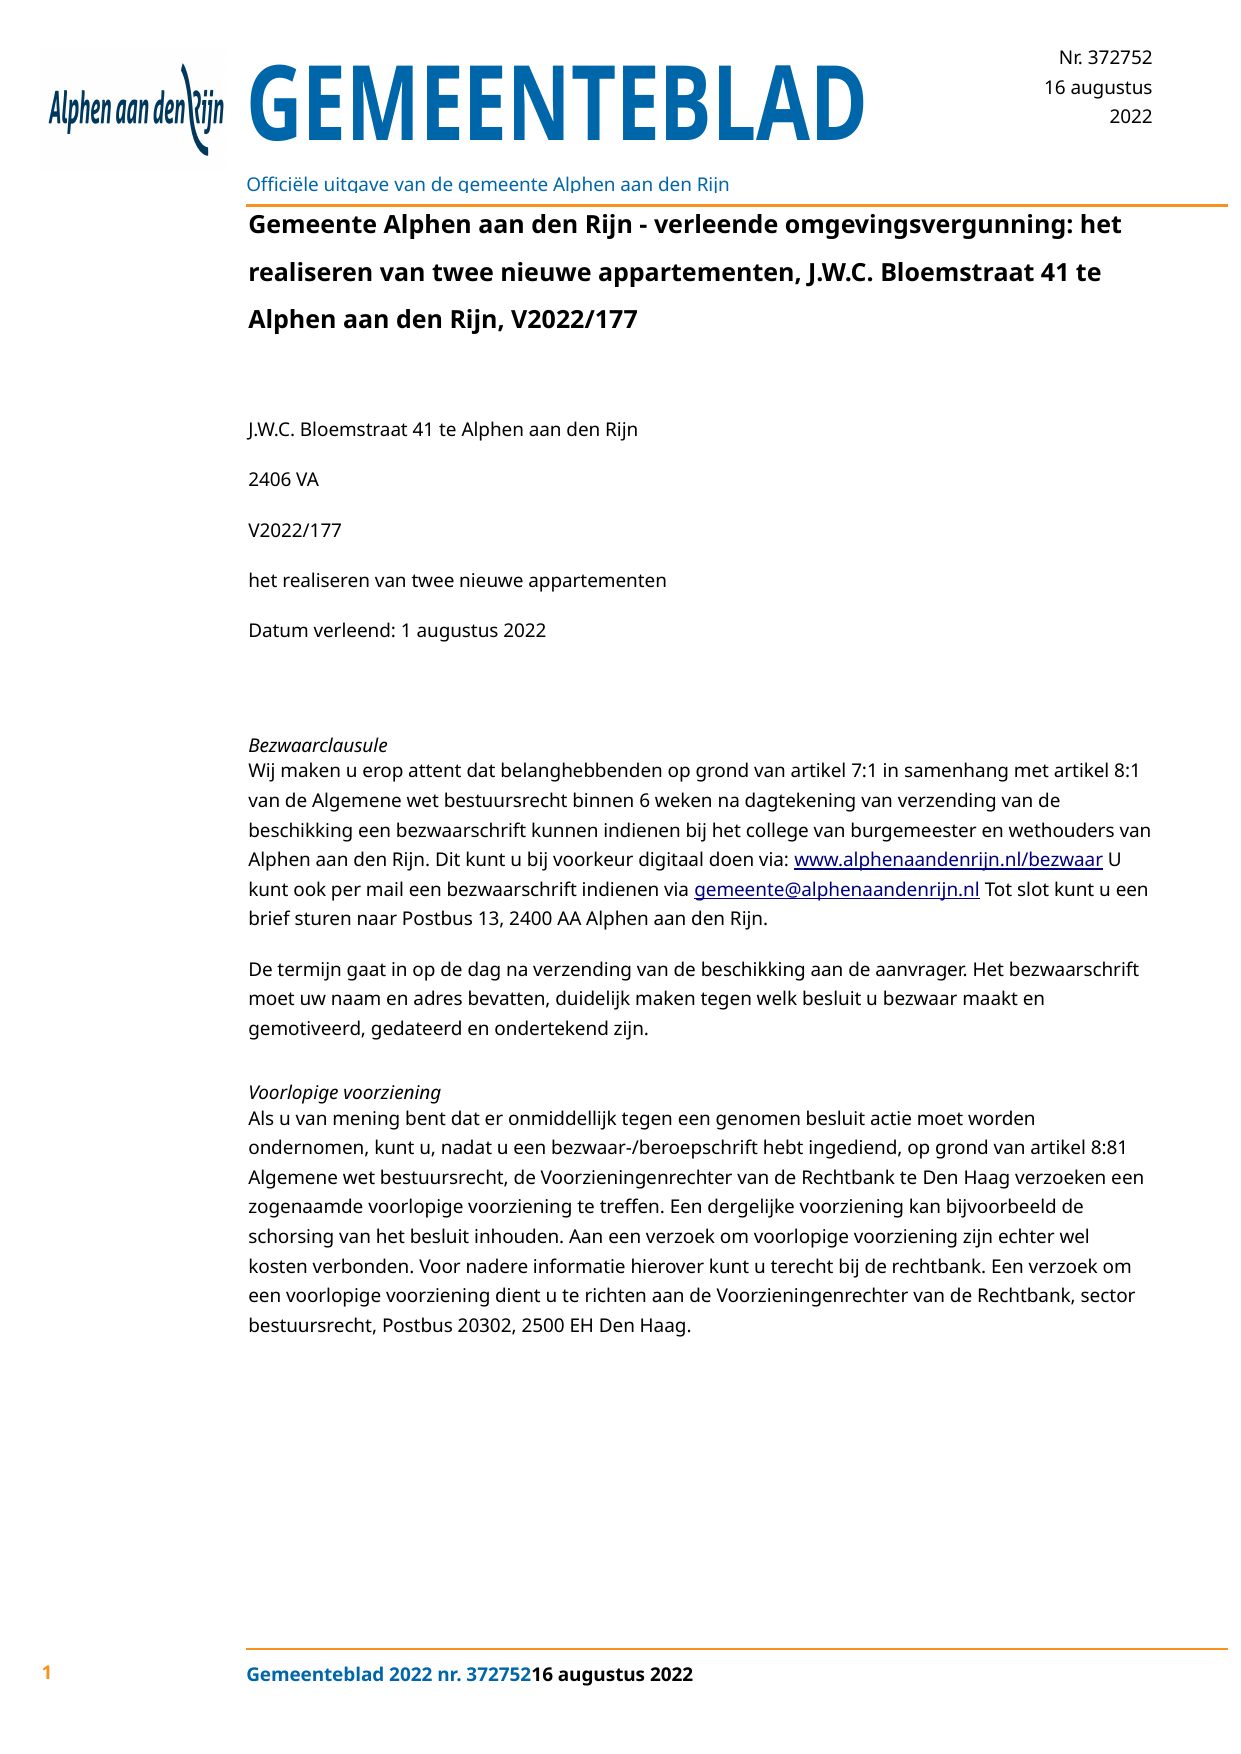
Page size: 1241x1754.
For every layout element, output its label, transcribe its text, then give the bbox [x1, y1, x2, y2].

text het realiseren van twee nieuwe appartementen [248, 567, 1152, 593]
text 2406 VA [248, 466, 1152, 492]
text Als u van mening bent dat er onmiddellijk tegen een genomen besluit actie moet worden ondernomen, kunt u, nadat u een bezwaar-/beroepschrift hebt ingediend, op grond van artikel 8:81 Algemene wet bestuursrecht, de Voorzieningenrechter van de Rechtbank te Den Haag verzoeken een zogenaamde voorlopige voorziening te treffen. Een dergelijke voorziening kan bijvoorbeeld de schorsing van het besluit inhouden. Aan een verzoek om voorlopige voorziening zijn echter wel kosten verbonden. Voor nadere informatie hierover kunt u terecht bij de rechtbank. Een verzoek om een voorlopige voorziening dient u te richten aan de Voorzieningenrechter van de Rechtbank, sector bestuursrecht, Postbus 20302, 2500 EH Den Haag. [248, 1105, 1152, 1338]
picture [41, 47, 231, 172]
text Voorlopige voorziening [248, 1079, 1152, 1105]
text Gemeente Alphen aan den Rijn - verleende omgevingsvergunning: het realiseren van twee nieuwe appartementen, J.W.C. Bloemstraat 41 te Alphen aan den Rijn, V2022/177 [248, 207, 1152, 336]
text V2022/177 [248, 517, 1152, 542]
text Wij maken u erop attent dat belanghebbenden op grond van artikel 7:1 in samenhang met artikel 8:1 van de Algemene wet bestuursrecht binnen 6 weken na dagtekening van verzending van de beschikking een bezwaarschrift kunnen indienen bij het college van burgemeester en wethouders van Alphen aan den Rijn. Dit kunt u bij voorkeur digitaal doen via: www.alphenaandenrijn.nl/bezwaar U kunt ook per mail een bezwaarschrift indienen via gemeente@alphenaandenrijn.nl Tot slot kunt u een brief sturen naar Postbus 13, 2400 AA Alphen aan den Rijn. [248, 758, 1152, 931]
text Bezwaarclausule [248, 732, 1152, 758]
text De termijn gaat in op de dag na verzending van de beschikking aan de aanvrager. Het bezwaarschrift moet uw naam en adres bevatten, duidelijk maken tegen welk besluit u bezwaar maakt en gemotiveerd, gedateerd en ondertekend zijn. [248, 956, 1152, 1041]
text Datum verleend: 1 augustus 2022 [248, 618, 1152, 643]
text J.W.C. Bloemstraat 41 te Alphen aan den Rijn [248, 416, 1152, 442]
